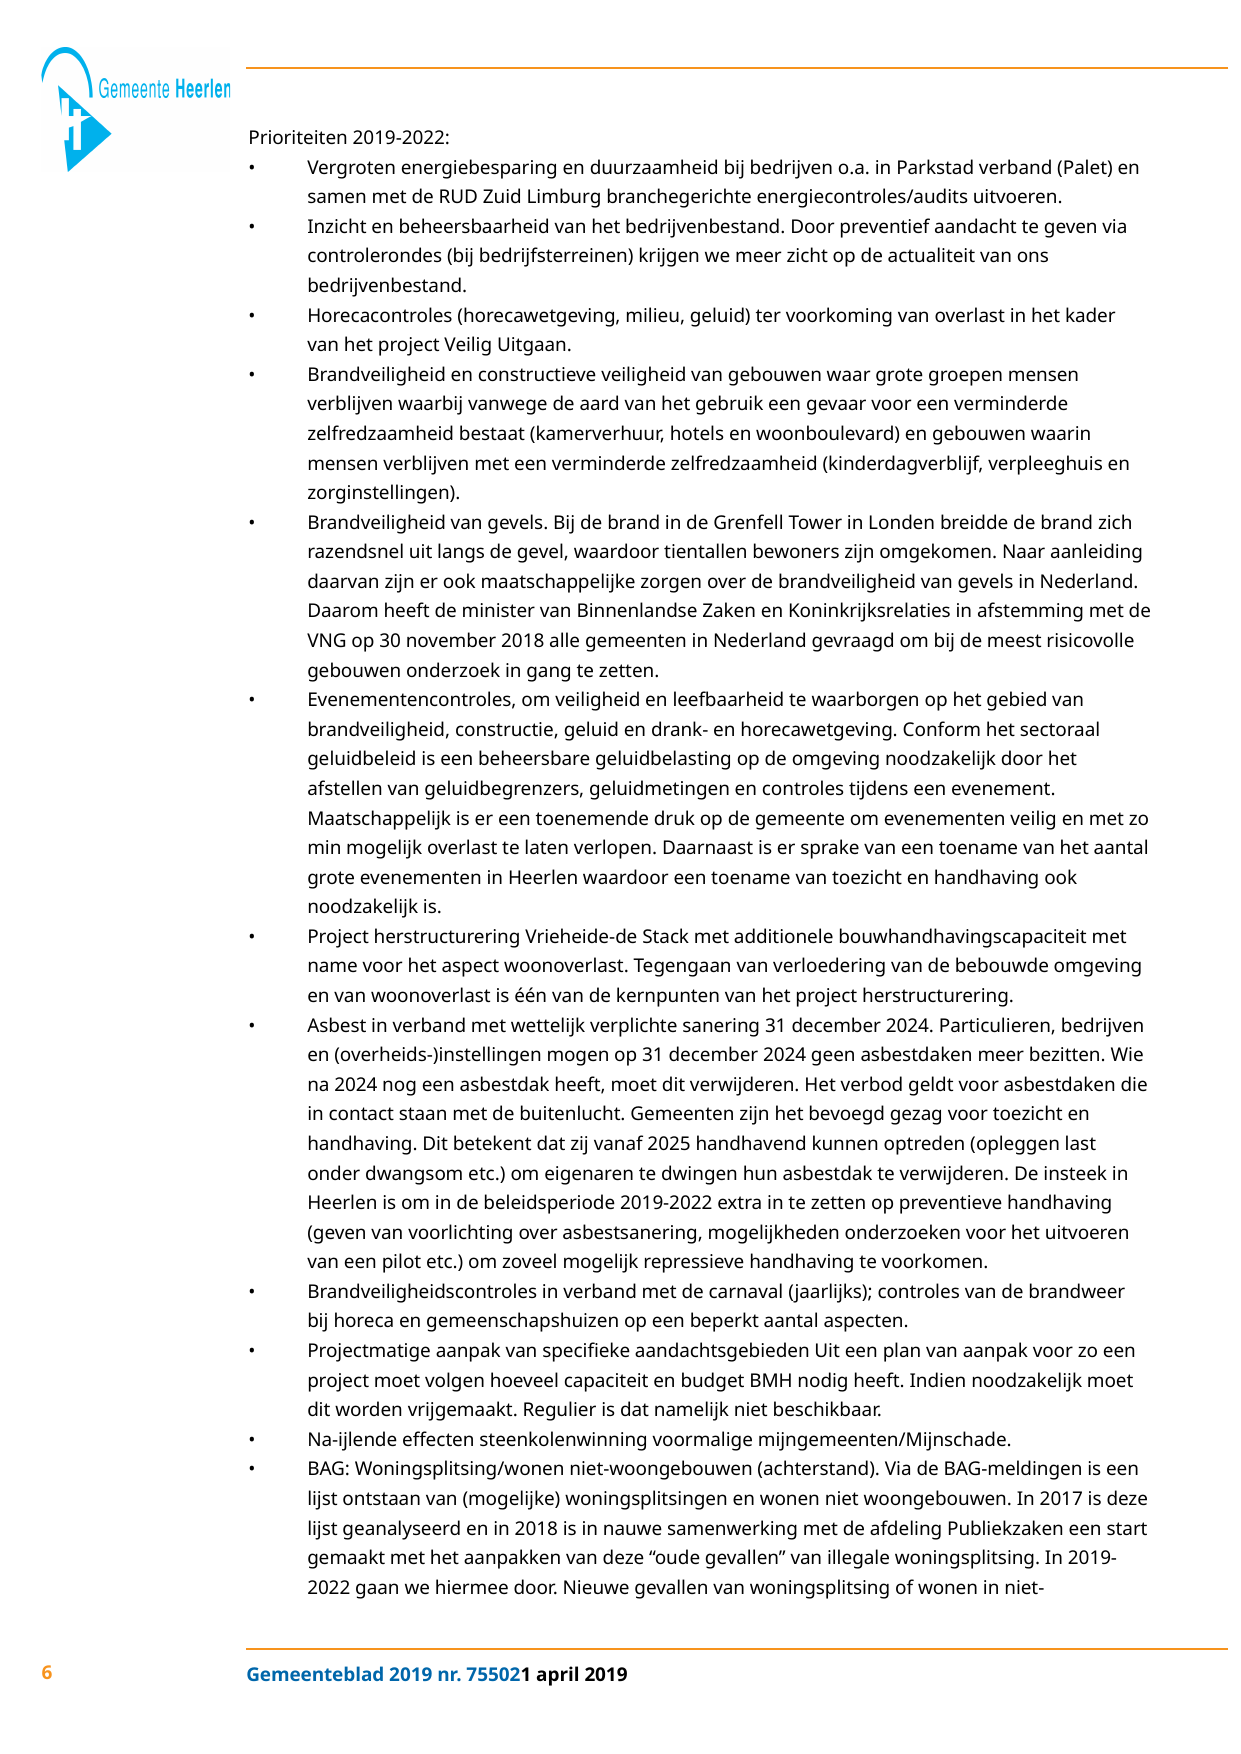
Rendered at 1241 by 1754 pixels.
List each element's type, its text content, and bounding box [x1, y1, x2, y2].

list Vergroten energiebesparing en duurzaamheid bij bedrijven o.a. in Parkstad verband (Palet) en samen met de RUD Zuid Limburg branchegerichte energiecontroles/audits uitvoeren. [248, 154, 1152, 209]
text Prioriteiten 2019-2022: [248, 124, 1152, 150]
list Horecacontroles (horecawetgeving, milieu, geluid) ter voorkoming van overlast in het kader van het project Veilig Uitgaan. [248, 302, 1152, 357]
list Projectmatige aanpak van specifieke aandachtsgebieden Uit een plan van aanpak voor zo een project moet volgen hoeveel capaciteit en budget BMH nodig heeft. Indien noodzakelijk moet dit worden vrijgemaakt. Regulier is dat namelijk niet beschikbaar. [248, 1337, 1152, 1422]
list Na-ijlende effecten steenkolenwinning voormalige mijngemeenten/Mijnschade. [248, 1426, 1152, 1452]
picture [41, 47, 58, 70]
list Asbest in verband met wettelijk verplichte sanering 31 december 2024. Particulieren, bedrijven en (overheids-)instellingen mogen op 31 december 2024 geen asbestdaken meer bezitten. Wie na 2024 nog een asbestdak heeft, moet dit verwijderen. Het verbod geldt voor asbestdaken die in contact staan met de buitenlucht. Gemeenten zijn het bevoegd gezag voor toezicht en handhaving. Dit betekent dat zij vanaf 2025 handhavend kunnen optreden (opleggen last onder dwangsom etc.) om eigenaren te dwingen hun asbestdak te verwijderen. De insteek in Heerlen is om in de beleidsperiode 2019-2022 extra in te zetten op preventieve handhaving (geven van voorlichting over asbestsanering, mogelijkheden onderzoeken voor het uitvoeren van een pilot etc.) om zoveel mogelijk repressieve handhaving te voorkomen. [248, 1012, 1152, 1274]
list Brandveiligheid van gevels. Bij de brand in de Grenfell Tower in Londen breidde de brand zich razendsnel uit langs de gevel, waardoor tientallen bewoners zijn omgekomen. Naar aanleiding daarvan zijn er ook maatschappelijke zorgen over de brandveiligheid van gevels in Nederland. Daarom heeft de minister van Binnenlandse Zaken en Koninkrijksrelaties in afstemming met de VNG op 30 november 2018 alle gemeenten in Nederland gevraagd om bij de meest risicovolle gebouwen onderzoek in gang te zetten. [248, 509, 1152, 683]
list BAG: Woningsplitsing/wonen niet-woongebouwen (achterstand). Via de BAG-meldingen is een lijst ontstaan van (mogelijke) woningsplitsingen en wonen niet woongebouwen. In 2017 is deze lijst geanalyseerd en in 2018 is in nauwe samenwerking met de afdeling Publiekzaken een start gemaakt met het aanpakken van deze “oude gevallen” van illegale woningsplitsing. In 2019-2022 gaan we hiermee door. Nieuwe gevallen van woningsplitsing of wonen in niet- [248, 1456, 1152, 1600]
list Inzicht en beheersbaarheid van het bedrijvenbestand. Door preventief aandacht te geven via controlerondes (bij bedrijfsterreinen) krijgen we meer zicht op de actualiteit van ons bedrijvenbestand. [248, 213, 1152, 298]
list Project herstructurering Vrieheide-de Stack met additionele bouwhandhavingscapaciteit met name voor het aspect woonoverlast. Tegengaan van verloedering van de bebouwde omgeving en van woonoverlast is één van de kernpunten van het project herstructurering. [248, 923, 1152, 1008]
list Brandveiligheid en constructieve veiligheid van gebouwen waar grote groepen mensen verblijven waarbij vanwege de aard van het gebruik een gevaar voor een verminderde zelfredzaamheid bestaat (kamerverhuur, hotels en woonboulevard) en gebouwen waarin mensen verblijven met een verminderde zelfredzaamheid (kinderdagverblijf, verpleeghuis en zorginstellingen). [248, 361, 1152, 505]
list Evenementencontroles, om veiligheid en leefbaarheid te waarborgen op het gebied van brandveiligheid, constructie, geluid en drank- en horecawetgeving. Conform het sectoraal geluidbeleid is een beheersbare geluidbelasting op de omgeving noodzakelijk door het afstellen van geluidbegrenzers, geluidmetingen en controles tijdens een evenement. Maatschappelijk is er een toenemende druk op de gemeente om evenementen veilig en met zo min mogelijk overlast te laten verlopen. Daarnaast is er sprake van een toename van het aantal grote evenementen in Heerlen waardoor een toename van toezicht en handhaving ook noodzakelijk is. [248, 686, 1152, 919]
list Brandveiligheidscontroles in verband met de carnaval (jaarlijks); controles van de brandweer bij horeca en gemeenschapshuizen op een beperkt aantal aspecten. [248, 1278, 1152, 1333]
picture [41, 47, 231, 172]
